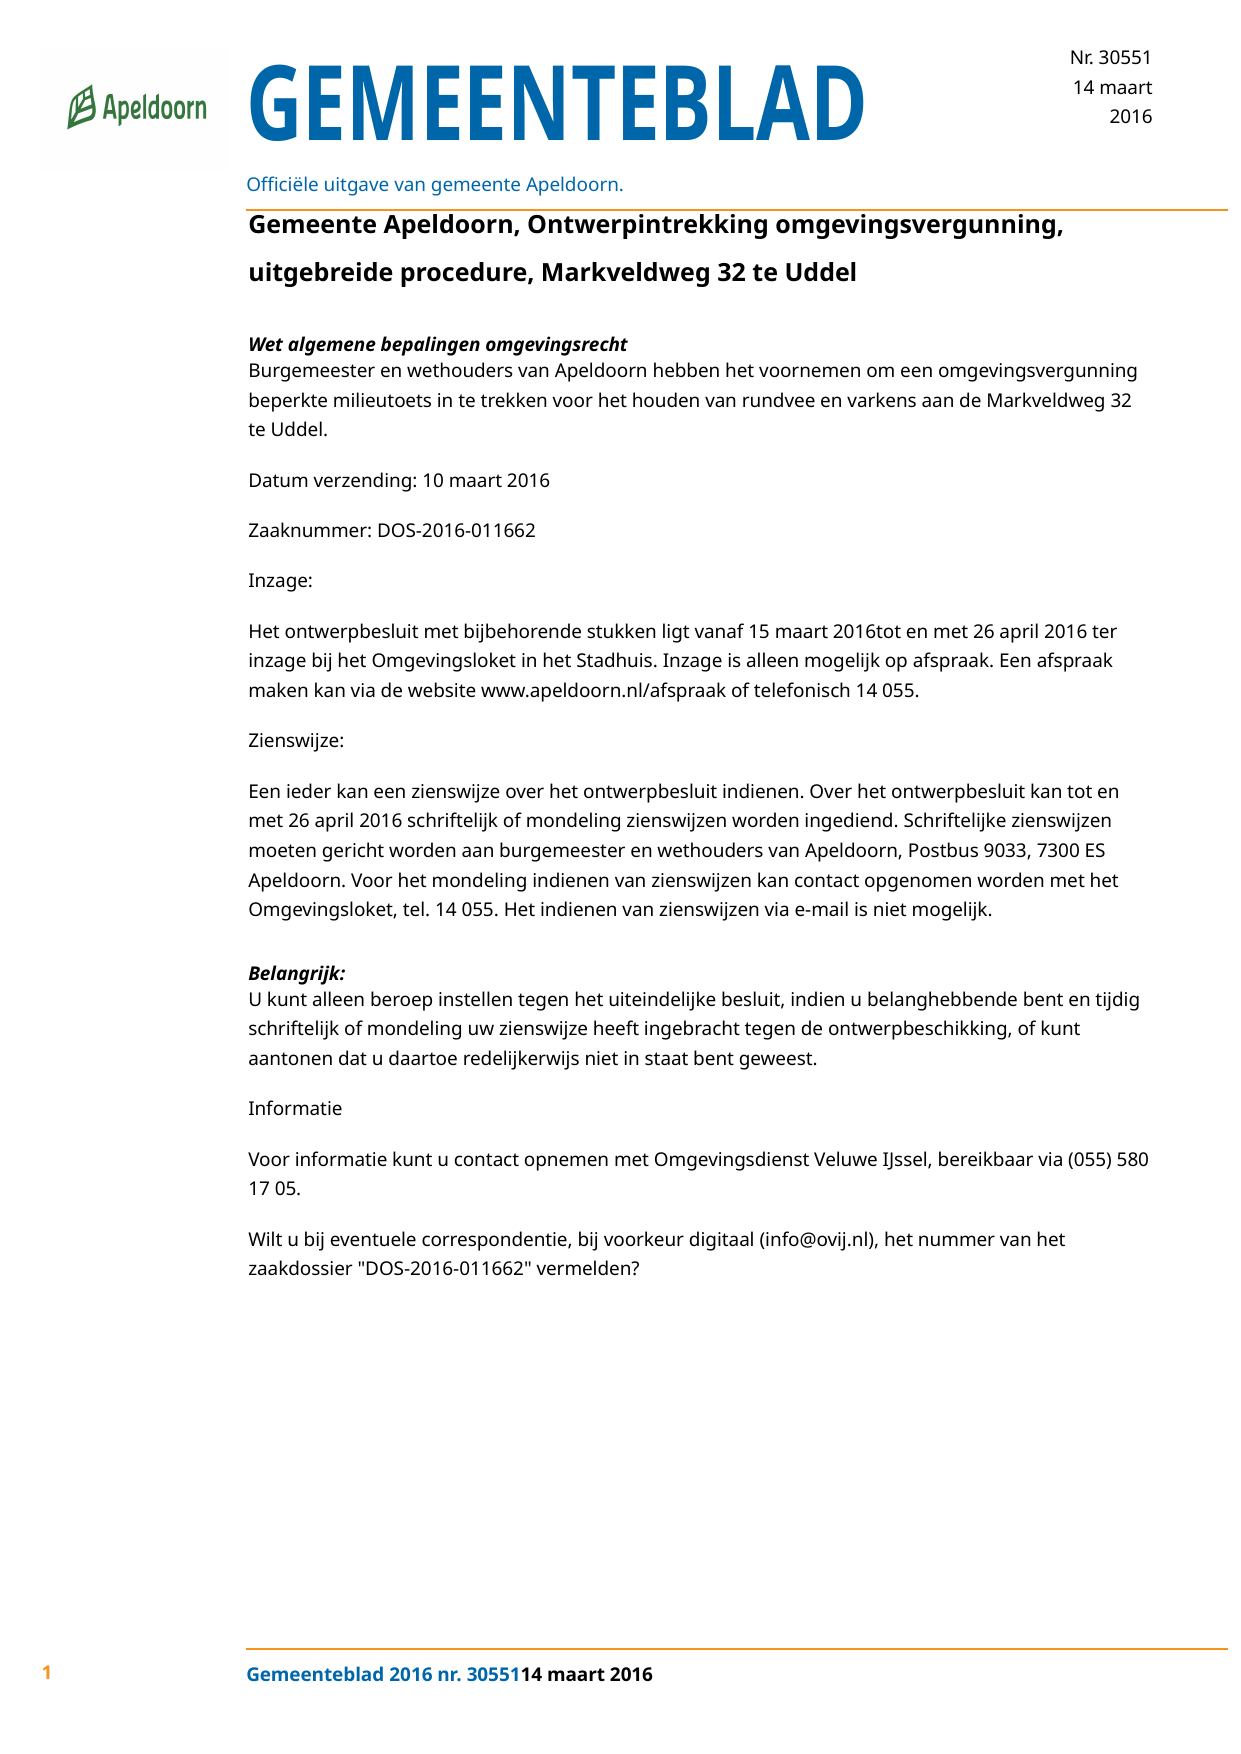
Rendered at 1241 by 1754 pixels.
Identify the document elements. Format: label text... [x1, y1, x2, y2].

text Een ieder kan een zienswijze over het ontwerpbesluit indienen. Over het ontwerpbesluit kan tot en met 26 april 2016 schriftelijk of mondeling zienswijzen worden ingediend. Schriftelijke zienswijzen moeten gericht worden aan burgemeester en wethouders van Apeldoorn, Postbus 9033, 7300 ES Apeldoorn. Voor het mondeling indienen van zienswijzen kan contact opgenomen worden met het Omgevingsloket, tel. 14 055. Het indienen van zienswijzen via e-mail is niet mogelijk. [248, 778, 1152, 922]
text Burgemeester en wethouders van Apeldoorn hebben het voornemen om een omgevingsvergunning beperkte milieutoets in te trekken voor het houden van rundvee en varkens aan de Markveldweg 32 te Uddel. [248, 357, 1152, 442]
text Datum verzending: 10 maart 2016 [248, 467, 1152, 492]
text Gemeente Apeldoorn, Ontwerpintrekking omgevingsvergunning, uitgebreide procedure, Markveldweg 32 te Uddel [248, 211, 1152, 288]
picture [41, 47, 231, 172]
text U kunt alleen beroep instellen tegen het uiteindelijke besluit, indien u belanghebbende bent en tijdig schriftelijk of mondeling uw zienswijze heeft ingebracht tegen de ontwerpbeschikking, of kunt aantonen dat u daartoe redelijkerwijs niet in staat bent geweest. [248, 986, 1152, 1071]
text Informatie [248, 1096, 1152, 1121]
text Zaaknummer: DOS-2016-011662 [248, 517, 1152, 543]
text Belangrijk: [248, 960, 1152, 986]
text Inzage: [248, 568, 1152, 593]
text Zienswijze: [248, 728, 1152, 753]
text Wet algemene bepalingen omgevingsrecht [248, 331, 1152, 357]
text Het ontwerpbesluit met bijbehorende stukken ligt vanaf 15 maart 2016tot en met 26 april 2016 ter inzage bij het Omgevingsloket in het Stadhuis. Inzage is alleen mogelijk op afspraak. Een afspraak maken kan via de website www.apeldoorn.nl/afspraak of telefonisch 14 055. [248, 618, 1152, 703]
text Voor informatie kunt u contact opnemen met Omgevingsdienst Veluwe IJssel, bereikbaar via (055) 580 17 05. [248, 1146, 1152, 1201]
text Wilt u bij eventuele correspondentie, bij voorkeur digitaal (info@ovij.nl), het nummer van het zaakdossier "DOS-2016-011662" vermelden? [248, 1226, 1152, 1281]
